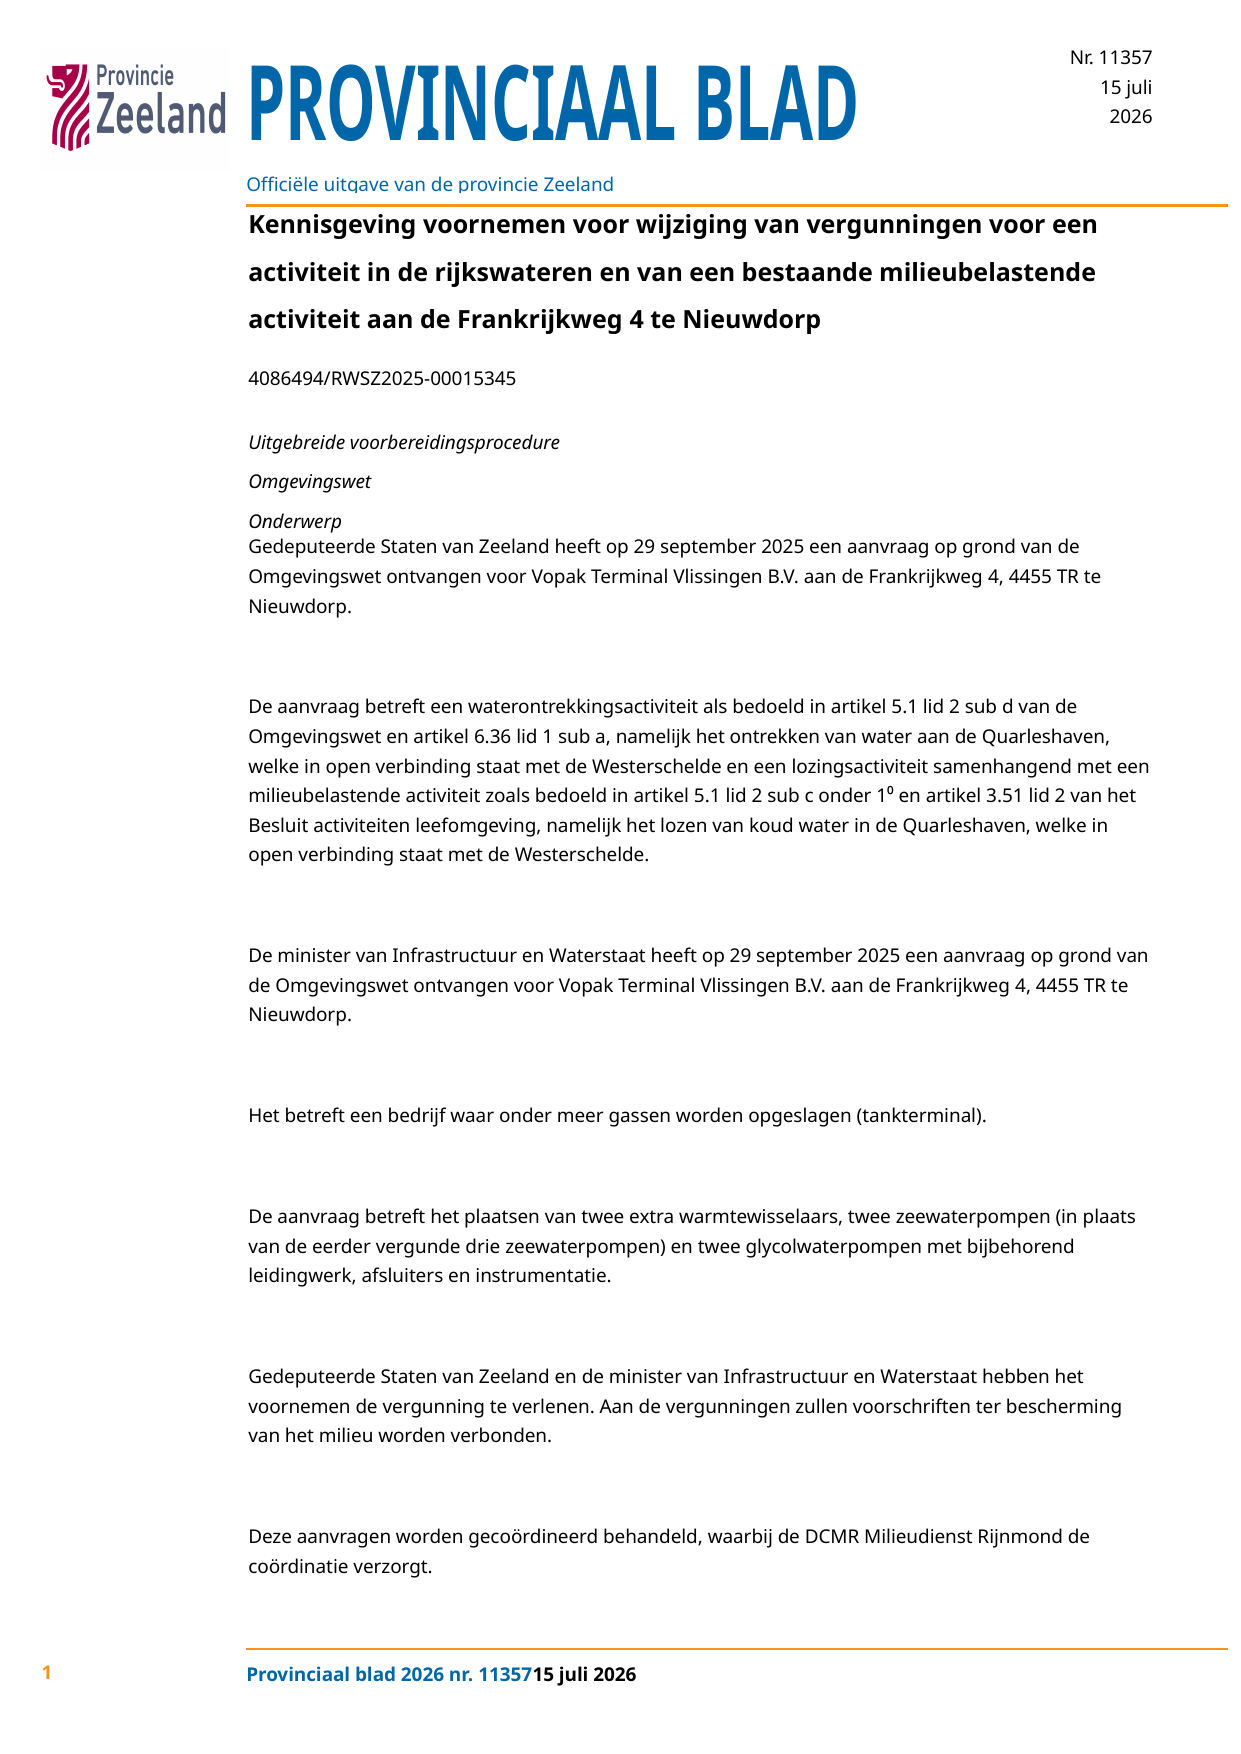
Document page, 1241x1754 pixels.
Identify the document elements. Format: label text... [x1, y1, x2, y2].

text De minister van Infrastructuur en Waterstaat heeft op 29 september 2025 een aanvraag op grond van de Omgevingswet ontvangen voor Vopak Terminal Vlissingen B.V. aan de Frankrijkweg 4, 4455 TR te Nieuwdorp. [248, 942, 1152, 1027]
text De aanvraag betreft het plaatsen van twee extra warmtewisselaars, twee zeewaterpompen (in plaats van de eerder vergunde drie zeewaterpompen) en twee glycolwaterpompen met bijbehorend leidingwerk, afsluiters en instrumentatie. [248, 1203, 1152, 1288]
text De aanvraag betreft een waterontrekkingsactiviteit als bedoeld in artikel 5.1 lid 2 sub d van de Omgevingswet en artikel 6.36 lid 1 sub a, namelijk het ontrekken van water aan de Quarleshaven, welke in open verbinding staat met de Westerschelde en een lozingsactiviteit samenhangend met een milieubelastende activiteit zoals bedoeld in artikel 5.1 lid 2 sub c onder 1⁰ en artikel 3.51 lid 2 van het Besluit activiteiten leefomgeving, namelijk het lozen van koud water in de Quarleshaven, welke in open verbinding staat met de Westerschelde. [248, 694, 1152, 867]
picture [41, 47, 231, 172]
text Deze aanvragen worden gecoördineerd behandeld, waarbij de DCMR Milieudienst Rijnmond de coördinatie verzorgt. [248, 1523, 1152, 1579]
text Gedeputeerde Staten van Zeeland en de minister van Infrastructuur en Waterstaat hebben het voornemen de vergunning te verlenen. Aan de vergunningen zullen voorschriften ter bescherming van het milieu worden verbonden. [248, 1363, 1152, 1448]
text 4086494/RWSZ2025-00015345 [248, 366, 1152, 391]
text Gedeputeerde Staten van Zeeland heeft op 29 september 2025 een aanvraag op grond van de Omgevingswet ontvangen voor Vopak Terminal Vlissingen B.V. aan de Frankrijkweg 4, 4455 TR te Nieuwdorp. [248, 534, 1152, 619]
text Kennisgeving voornemen voor wijziging van vergunningen voor een activiteit in de rijkswateren en van een bestaande milieubelastende activiteit aan de Frankrijkweg 4 te Nieuwdorp [248, 207, 1152, 336]
text Onderwerp [248, 508, 1152, 534]
text Omgevingswet [248, 469, 1152, 494]
text Uitgebreide voorbereidingsprocedure [248, 429, 1152, 455]
text Het betreft een bedrijf waar onder meer gassen worden opgeslagen (tankterminal). [248, 1102, 1152, 1128]
